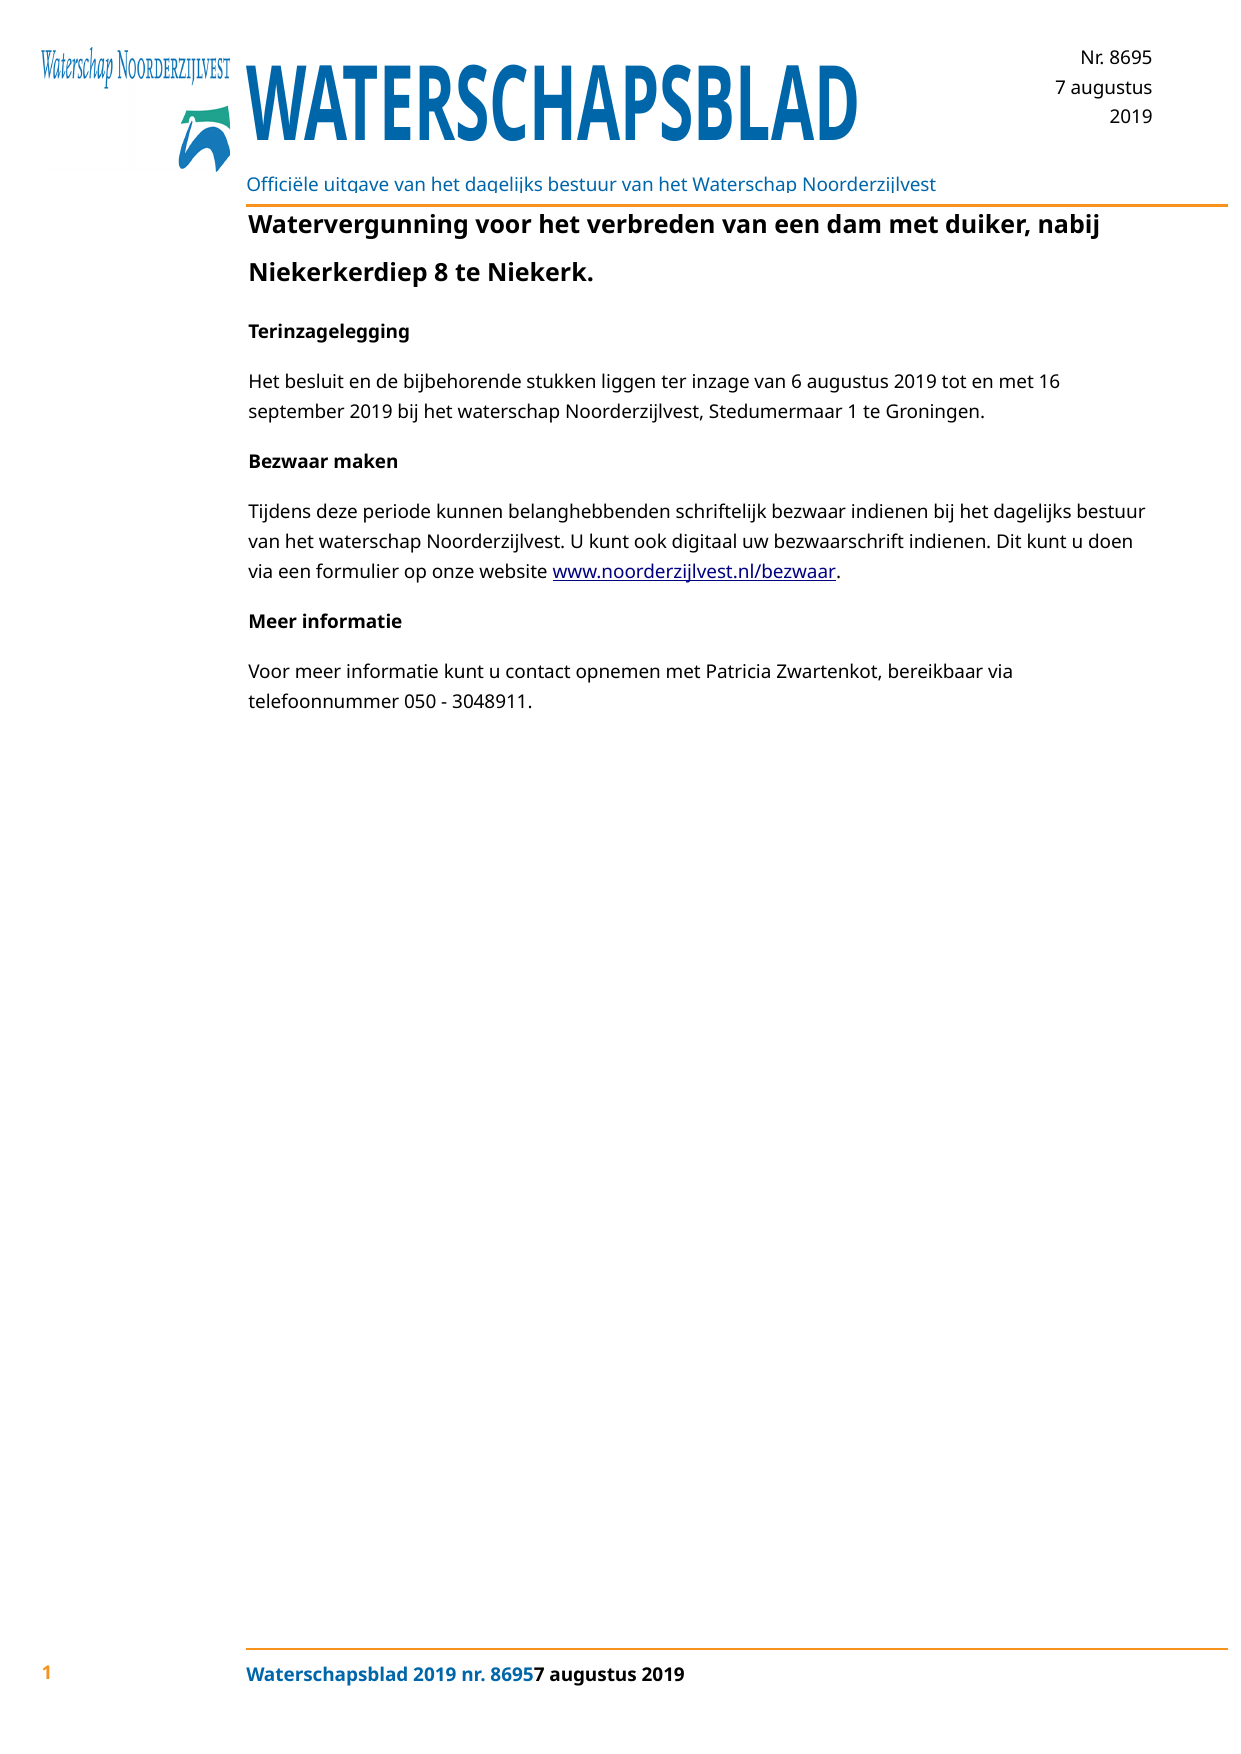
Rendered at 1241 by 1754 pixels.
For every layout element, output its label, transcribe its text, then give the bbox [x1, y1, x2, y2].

text Terinzagelegging [248, 318, 1152, 344]
text Bezwaar maken [248, 448, 1152, 474]
text Watervergunning voor het verbreden van een dam met duiker, nabij Niekerkerdiep 8 te Niekerk. [248, 207, 1152, 288]
text Meer informatie [248, 608, 1152, 634]
text Het besluit en de bijbehorende stukken liggen ter inzage van 6 augustus 2019 tot en met 16 september 2019 bij het waterschap Noorderzijlvest, Stedumermaar 1 te Groningen. [248, 368, 1152, 424]
text Tijdens deze periode kunnen belanghebbenden schriftelijk bezwaar indienen bij het dagelijks bestuur van het waterschap Noorderzijlvest. U kunt ook digitaal uw bezwaarschrift indienen. Dit kunt u doen via een formulier op onze website www.noorderzijlvest.nl/bezwaar. [248, 499, 1152, 584]
picture [41, 47, 231, 172]
text Voor meer informatie kunt u contact opnemen met Patricia Zwartenkot, bereikbaar via telefoonnummer 050 - 3048911. [248, 659, 1152, 714]
